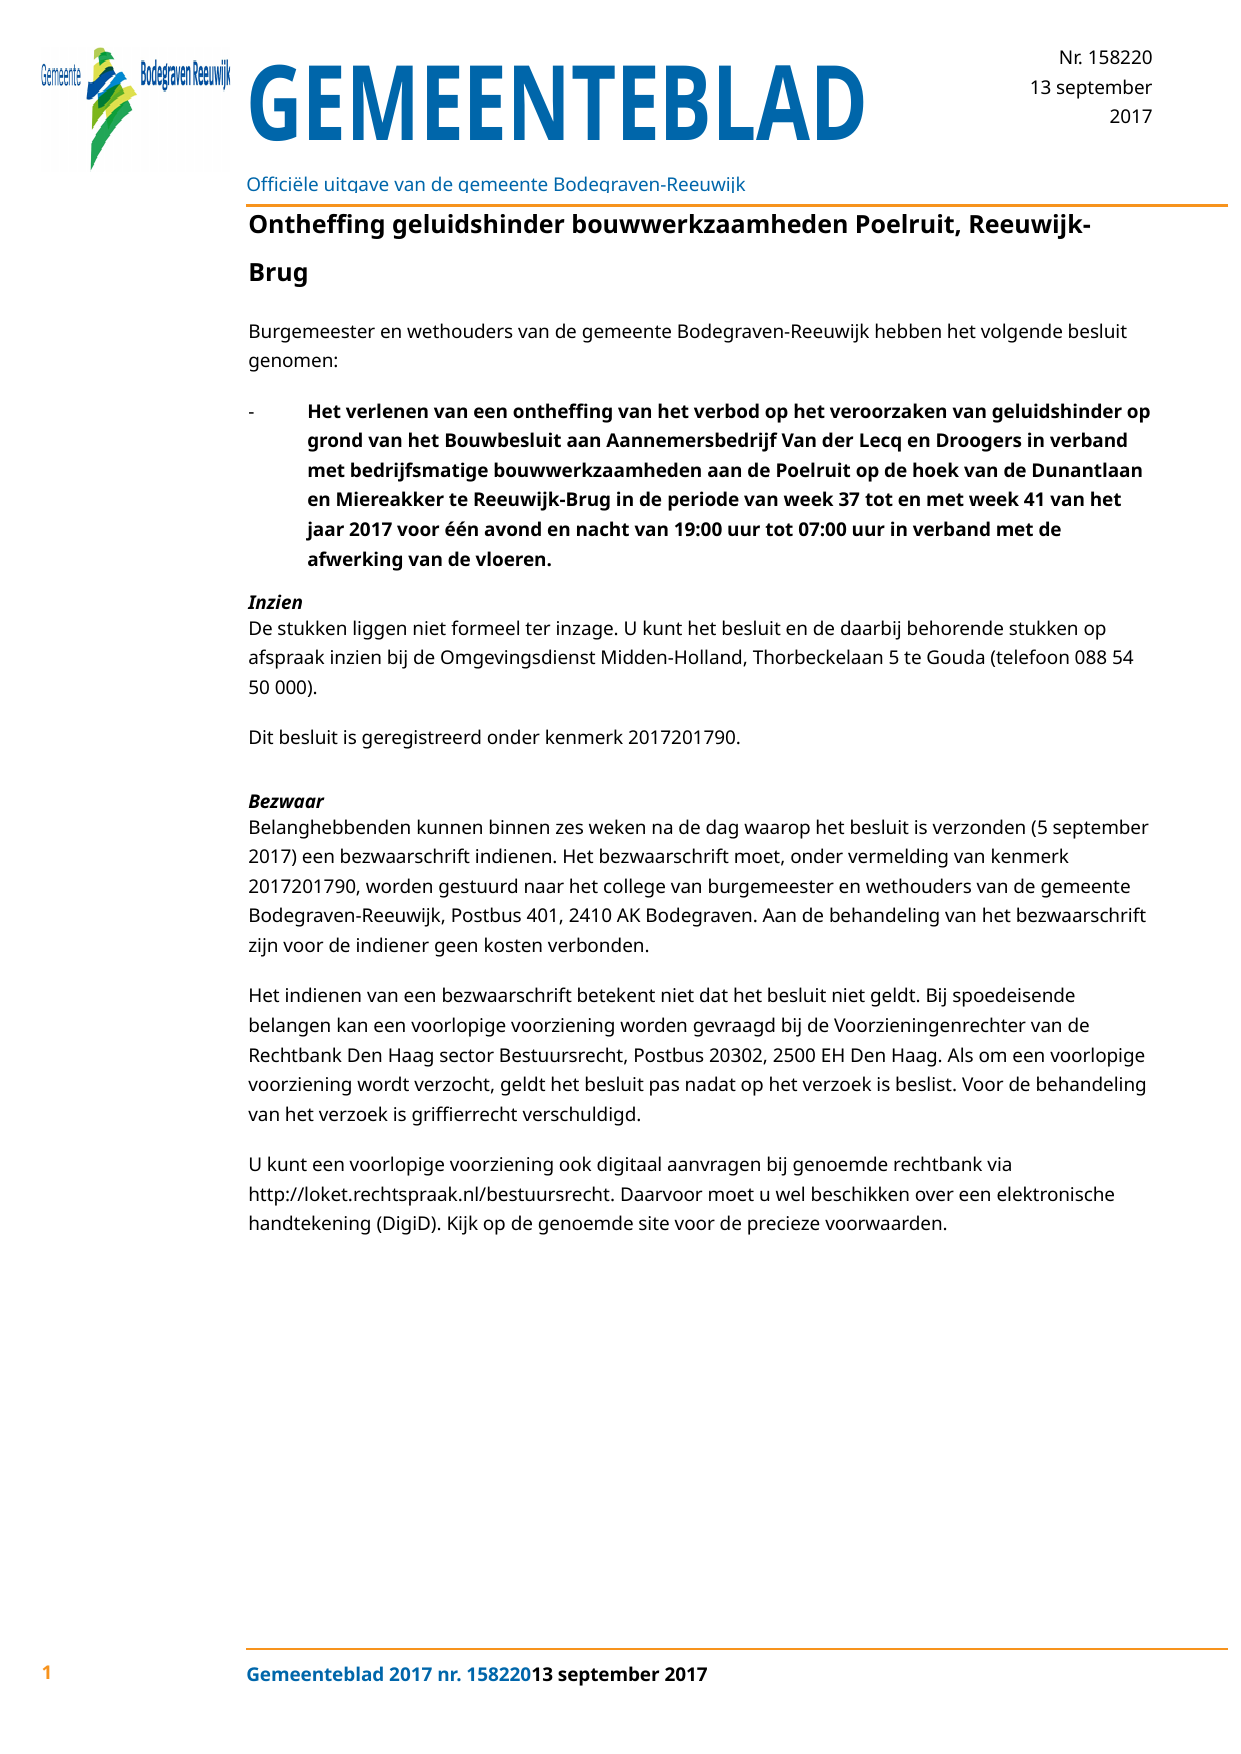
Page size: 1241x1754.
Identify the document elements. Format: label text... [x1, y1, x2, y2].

text Bezwaar [248, 788, 1152, 814]
text Ontheffing geluidshinder bouwwerkzaamheden Poelruit, Reeuwijk-Brug [248, 207, 1152, 288]
list Het verlenen van een ontheffing van het verbod op het veroorzaken van geluidshinder op grond van het Bouwbesluit aan Aannemersbedrijf Van der Lecq en Droogers in verband met bedrijfsmatige bouwwerkzaamheden aan de Poelruit op de hoek van de Dunantlaan en Miereakker te Reeuwijk-Brug in de periode van week 37 tot en met week 41 van het jaar 2017 voor één avond en nacht van 19:00 uur tot 07:00 uur in verband met de afwerking van de vloeren. [248, 398, 1152, 572]
text U kunt een voorlopige voorziening ook digitaal aanvragen bij genoemde rechtbank via http://loket.rechtspraak.nl/bestuursrecht. Daarvoor moet u wel beschikken over een elektronische handtekening (DigiD). Kijk op de genoemde site voor de precieze voorwaarden. [248, 1151, 1152, 1236]
text Inzien [248, 589, 1152, 615]
text Belanghebbenden kunnen binnen zes weken na de dag waarop het besluit is verzonden (5 september 2017) een bezwaarschrift indienen. Het bezwaarschrift moet, onder vermelding van kenmerk 2017201790, worden gestuurd naar het college van burgemeester en wethouders van de gemeente Bodegraven-Reeuwijk, Postbus 401, 2410 AK Bodegraven. Aan de behandeling van het bezwaarschrift zijn voor de indiener geen kosten verbonden. [248, 814, 1152, 958]
text Dit besluit is geregistreerd onder kenmerk 2017201790. [248, 724, 1152, 750]
text Het indienen van een bezwaarschrift betekent niet dat het besluit niet geldt. Bij spoedeisende belangen kan een voorlopige voorziening worden gevraagd bij de Voorzieningenrechter van de Rechtbank Den Haag sector Bestuursrecht, Postbus 20302, 2500 EH Den Haag. Als om een voorlopige voorziening wordt verzocht, geldt het besluit pas nadat op het verzoek is beslist. Voor de behandeling van het verzoek is griffierrecht verschuldigd. [248, 983, 1152, 1127]
picture [41, 47, 231, 172]
text De stukken liggen niet formeel ter inzage. U kunt het besluit en de daarbij behorende stukken op afspraak inzien bij de Omgevingsdienst Midden-Holland, Thorbeckelaan 5 te Gouda (telefoon 088 54 50 000). [248, 615, 1152, 699]
text Burgemeester en wethouders van de gemeente Bodegraven-Reeuwijk hebben het volgende besluit genomen: [248, 318, 1152, 373]
